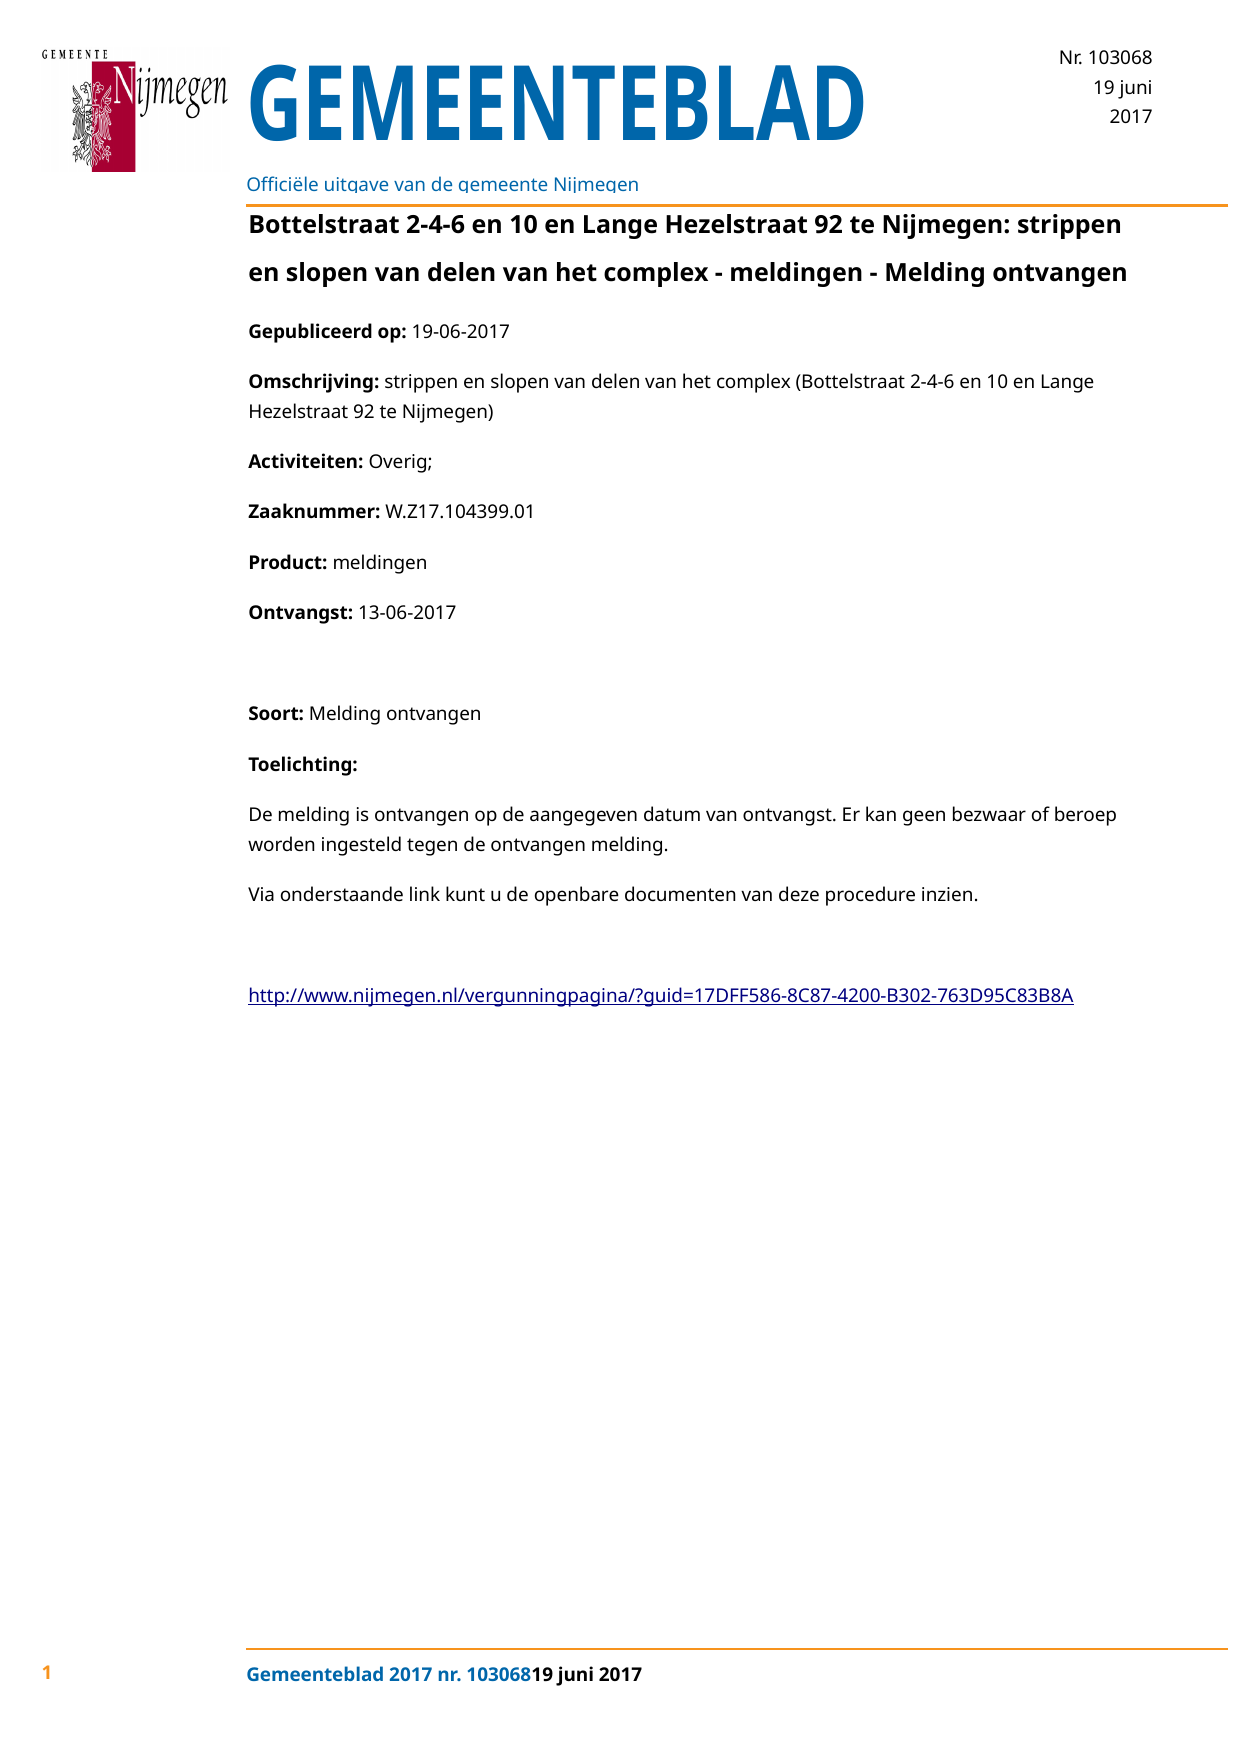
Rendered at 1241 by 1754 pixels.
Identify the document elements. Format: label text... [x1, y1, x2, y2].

text Zaaknummer: W.Z17.104399.01 [248, 499, 1152, 524]
text Activiteiten: Overig; [248, 448, 1152, 474]
picture [41, 47, 231, 172]
text Omschrijving: strippen en slopen van delen van het complex (Bottelstraat 2-4-6 en 10 en Lange Hezelstraat 92 te Nijmegen) [248, 368, 1152, 424]
text http://www.nijmegen.nl/vergunningpagina/?guid=17DFF586-8C87-4200-B302-763D95C83B8A [248, 982, 1152, 1008]
text Via onderstaande link kunt u de openbare documenten van deze procedure inzien. [248, 881, 1152, 907]
text Toelichting: [248, 751, 1152, 777]
text Gepubliceerd op: 19-06-2017 [248, 318, 1152, 344]
text Bottelstraat 2-4-6 en 10 en Lange Hezelstraat 92 te Nijmegen: strippen en slopen van delen van het complex - meldingen - Melding ontvangen [248, 207, 1152, 288]
text De melding is ontvangen op de aangegeven datum van ontvangst. Er kan geen bezwaar of beroep worden ingesteld tegen de ontvangen melding. [248, 801, 1152, 857]
text Soort: Melding ontvangen [248, 700, 1152, 726]
text Ontvangst: 13-06-2017 [248, 599, 1152, 625]
text Product: meldingen [248, 549, 1152, 575]
